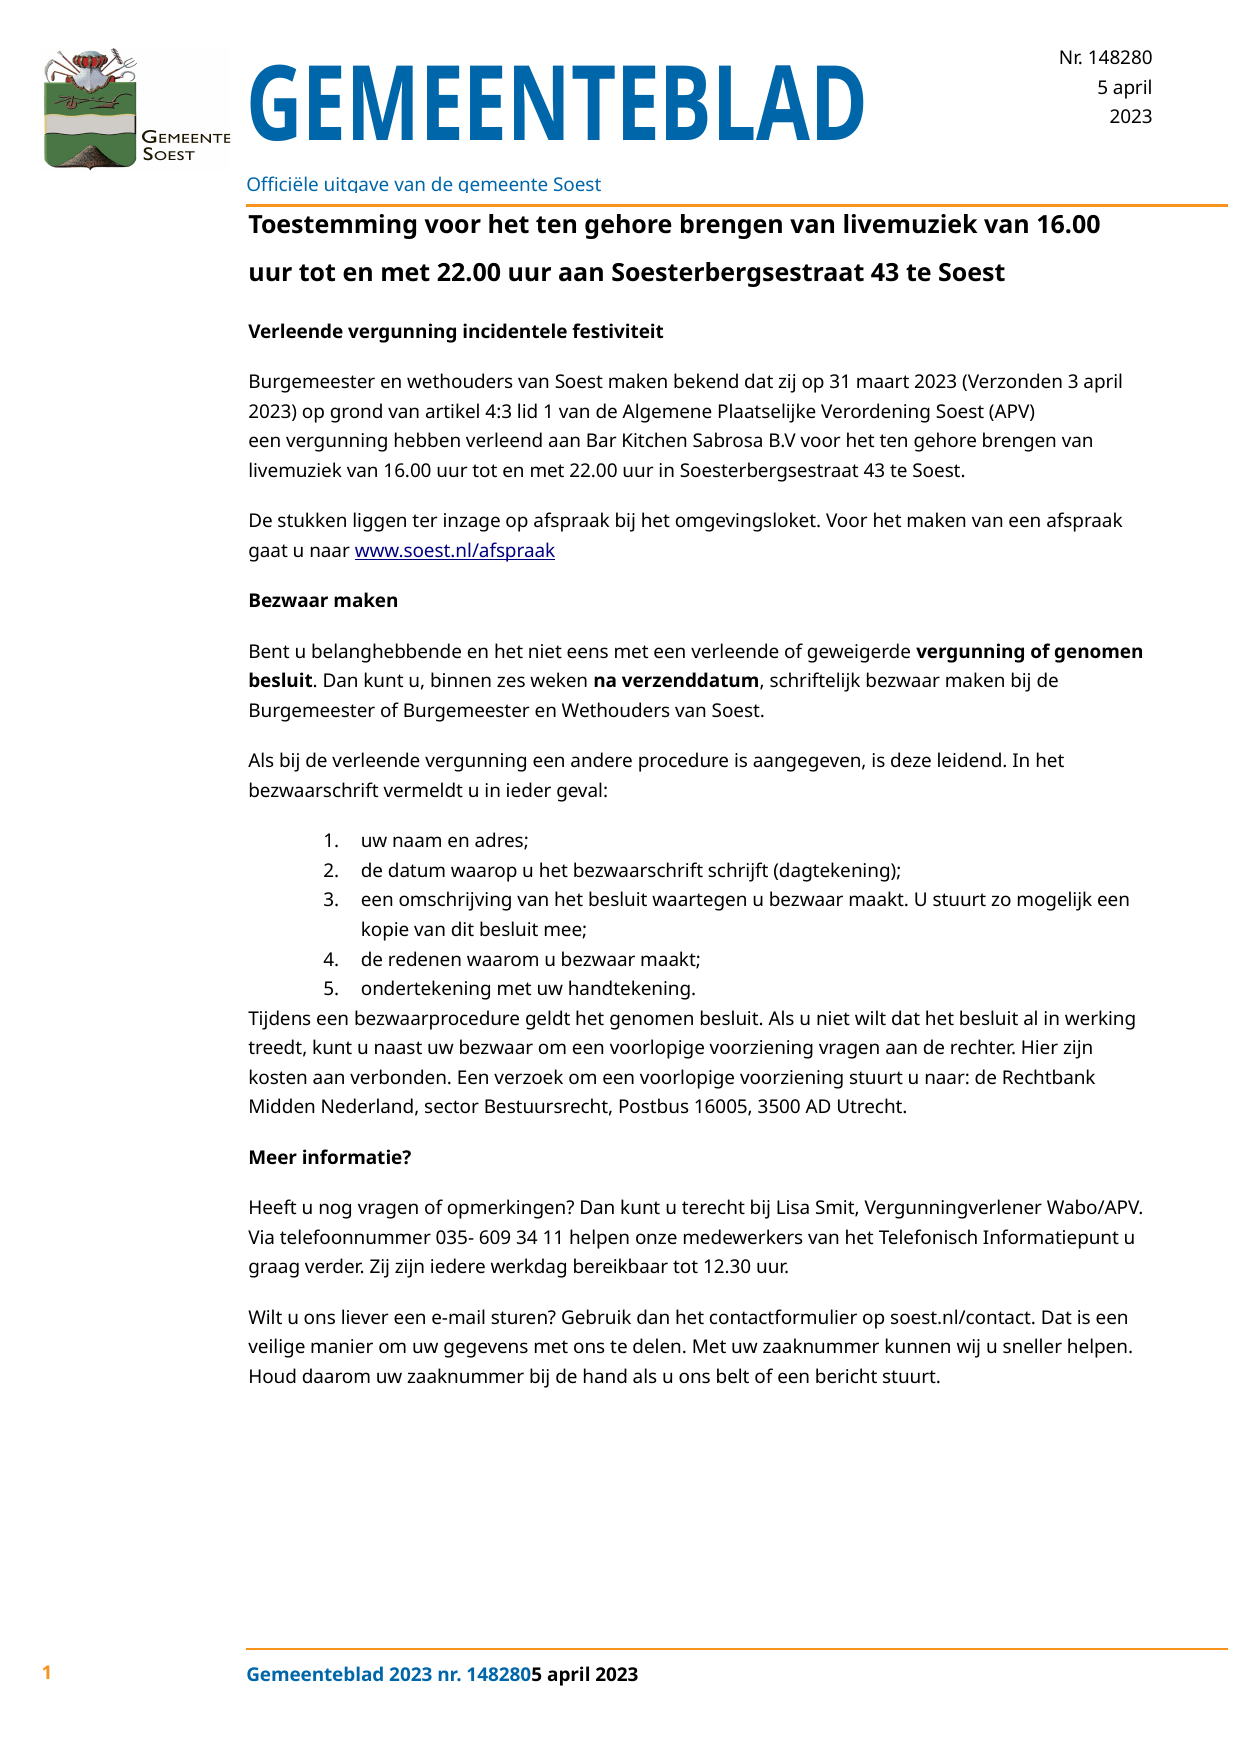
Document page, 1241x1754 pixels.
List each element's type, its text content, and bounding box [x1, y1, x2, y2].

picture [41, 47, 231, 172]
text Meer informatie? [248, 1144, 1152, 1170]
list de redenen waarom u bezwaar maakt; [323, 946, 1152, 972]
list een omschrijving van het besluit waartegen u bezwaar maakt. U stuurt zo mogelijk een kopie van dit besluit mee; [323, 887, 1152, 942]
text Bezwaar maken [248, 587, 1152, 613]
text Burgemeester en wethouders van Soest maken bekend dat zij op 31 maart 2023 (Verzonden 3 april 2023) op grond van artikel 4:3 lid 1 van de Algemene Plaatselijke Verordening Soest (APV) een vergunning hebben verleend aan Bar Kitchen Sabrosa B.V voor het ten gehore brengen van livemuziek van 16.00 uur tot en met 22.00 uur in Soesterbergsestraat 43 te Soest. [248, 368, 1152, 483]
text Heeft u nog vragen of opmerkingen? Dan kunt u terecht bij Lisa Smit, Vergunningverlener Wabo/APV. Via telefoonnummer 035- 609 34 11 helpen onze medewerkers van het Telefonisch Informatiepunt u graag verder. Zij zijn iedere werkdag bereikbaar tot 12.30 uur. [248, 1194, 1152, 1279]
text Bent u belanghebbende en het niet eens met een verleende of geweigerde vergunning of genomen besluit. Dan kunt u, binnen zes weken na verzenddatum, schriftelijk bezwaar maken bij de Burgemeester of Burgemeester en Wethouders van Soest. [248, 638, 1152, 723]
text Tijdens een bezwaarprocedure geldt het genomen besluit. Als u niet wilt dat het besluit al in werking treedt, kunt u naast uw bezwaar om een voorlopige voorziening vragen aan de rechter. Hier zijn kosten aan verbonden. Een verzoek om een voorlopige voorziening stuurt u naar: de Rechtbank Midden Nederland, sector Bestuursrecht, Postbus 16005, 3500 AD Utrecht. [248, 1005, 1152, 1119]
text Als bij de verleende vergunning een andere procedure is aangegeven, is deze leidend. In het bezwaarschrift vermeldt u in ieder geval: [248, 747, 1152, 803]
text Verleende vergunning incidentele festiviteit [248, 318, 1152, 344]
list ondertekening met uw handtekening. [323, 975, 1152, 1001]
text Toestemming voor het ten gehore brengen van livemuziek van 16.00 uur tot en met 22.00 uur aan Soesterbergsestraat 43 te Soest [248, 207, 1152, 288]
text De stukken liggen ter inzage op afspraak bij het omgevingsloket. Voor het maken van een afspraak gaat u naar www.soest.nl/afspraak [248, 507, 1152, 563]
list uw naam en adres; [323, 827, 1152, 853]
text Wilt u ons liever een e-mail sturen? Gebruik dan het contactformulier op soest.nl/contact. Dat is een veilige manier om uw gegevens met ons te delen. Met uw zaaknummer kunnen wij u sneller helpen. Houd daarom uw zaaknummer bij de hand als u ons belt of een bericht stuurt. [248, 1304, 1152, 1389]
list de datum waarop u het bezwaarschrift schrijft (dagtekening); [323, 857, 1152, 883]
